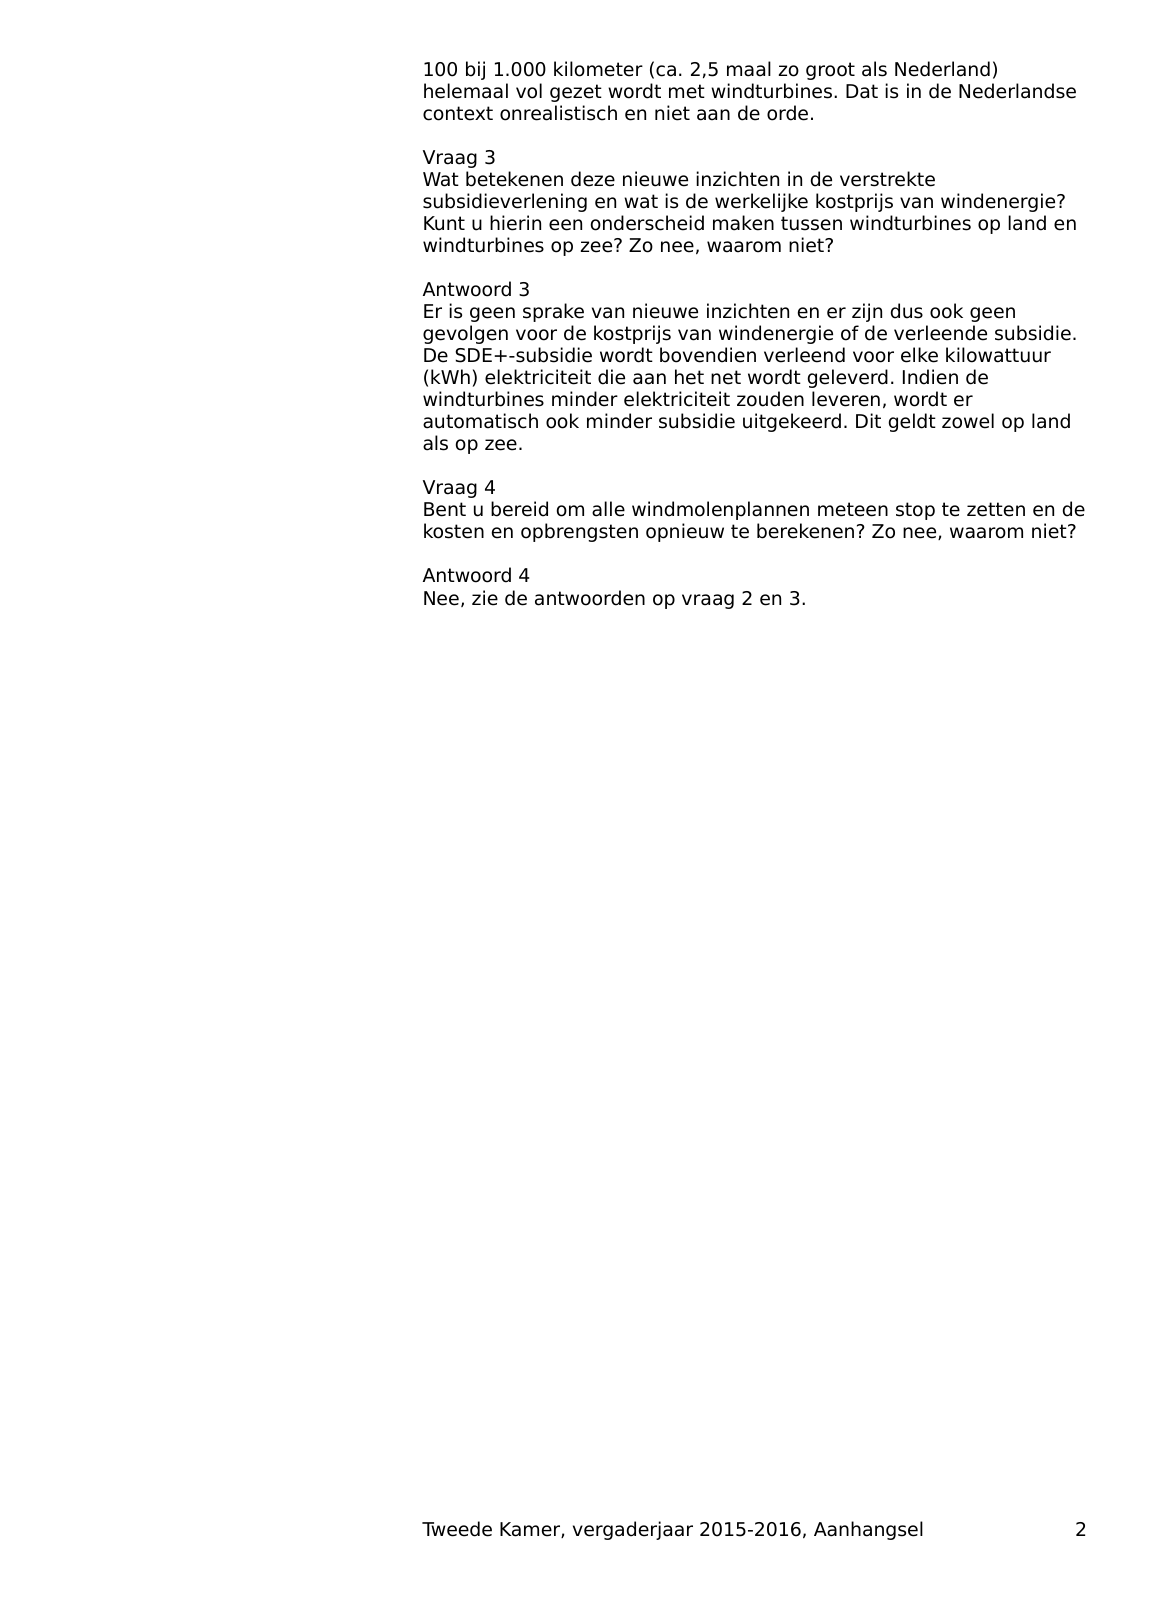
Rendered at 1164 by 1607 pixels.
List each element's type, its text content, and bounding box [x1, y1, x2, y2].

text Vraag 3 [422, 147, 1087, 169]
text 100 bij 1.000 kilometer (ca. 2,5 maal zo groot als Nederland) helemaal vol gezet wordt met windturbines. Dat is in de Nederlandse context onrealistisch en niet aan de orde. [422, 59, 1087, 125]
text Bent u bereid om alle windmolenplannen meteen stop te zetten en de kosten en opbrengsten opnieuw te berekenen? Zo nee, waarom niet? [422, 499, 1087, 543]
text Er is geen sprake van nieuwe inzichten en er zijn dus ook geen gevolgen voor de kostprijs van windenergie of de verleende subsidie. De SDE+-subsidie wordt bovendien verleend voor elke kilowattuur (kWh) elektriciteit die aan het net wordt geleverd. Indien de windturbines minder elektriciteit zouden leveren, wordt er automatisch ook minder subsidie uitgekeerd. Dit geldt zowel op land als op zee. [422, 301, 1087, 455]
text Vraag 4 [422, 477, 1087, 499]
text Antwoord 4 [422, 565, 1087, 587]
text Antwoord 3 [422, 279, 1087, 301]
text Nee, zie de antwoorden op vraag 2 en 3. [422, 587, 1087, 609]
text Wat betekenen deze nieuwe inzichten in de verstrekte subsidieverlening en wat is de werkelijke kostprijs van windenergie? Kunt u hierin een onderscheid maken tussen windturbines op land en windturbines op zee? Zo nee, waarom niet? [422, 169, 1087, 257]
